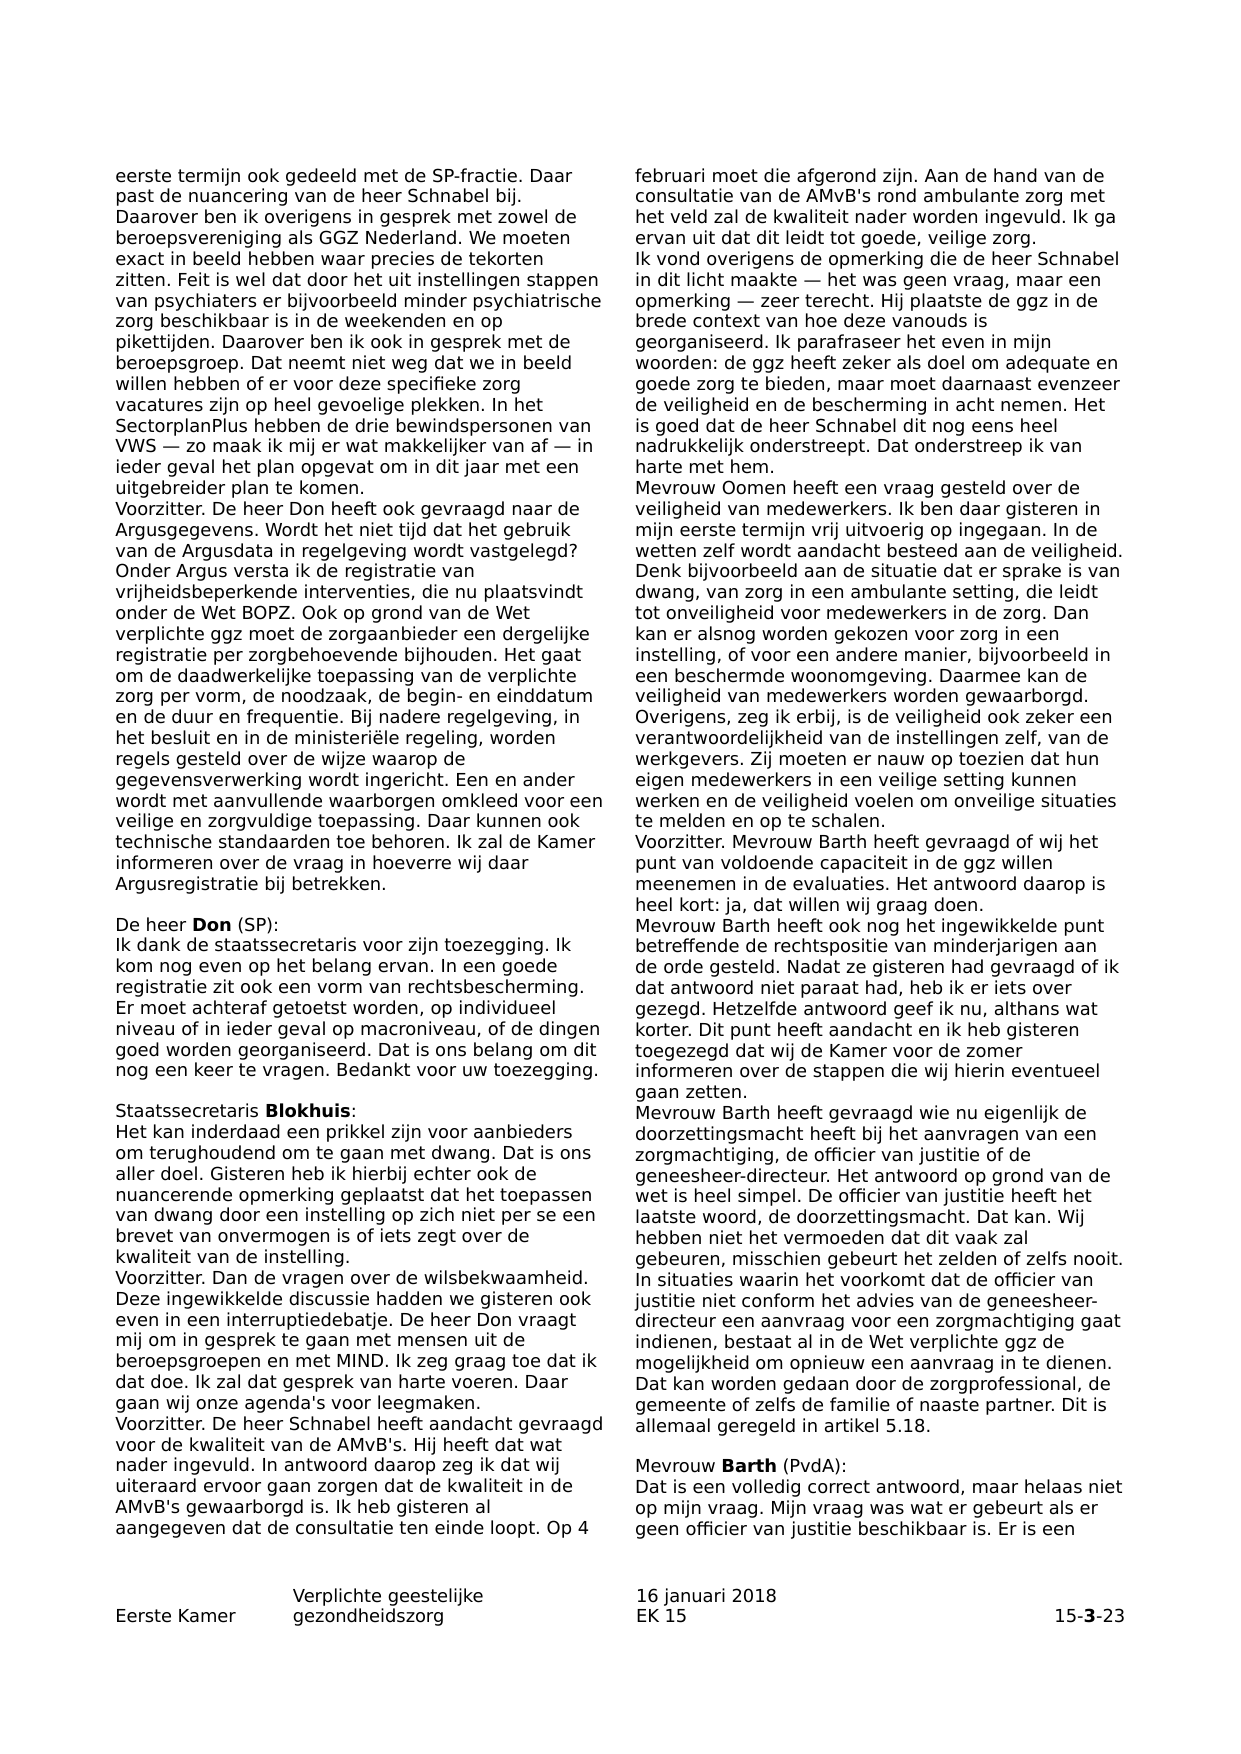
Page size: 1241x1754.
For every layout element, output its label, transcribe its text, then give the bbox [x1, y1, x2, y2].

text Het kan inderdaad een prikkel zijn voor aanbieders om terughoudend om te gaan met dwang. Dat is ons aller doel. Gisteren heb ik hierbij echter ook de nuancerende opmerking geplaatst dat het toepassen van dwang door een instelling op zich niet per se een brevet van onvermogen is of iets zegt over de kwaliteit van de instelling. [115, 1122, 605, 1268]
text Ik dank de staatssecretaris voor zijn toezegging. Ik kom nog even op het belang ervan. In een goede registratie zit ook een vorm van rechtsbescherming. Er moet achteraf getoetst worden, op individueel niveau of in ieder geval op macroniveau, of de dingen goed worden georganiseerd. Dat is ons belang om dit nog een keer te vragen. Bedankt voor uw toezegging. [115, 935, 605, 1081]
text De heer Don (SP): [115, 914, 605, 935]
text eerste termijn ook gedeeld met de SP-fractie. Daar past de nuancering van de heer Schnabel bij. Daarover ben ik overigens in gesprek met zowel de beroepsvereniging als GGZ Nederland. We moeten exact in beeld hebben waar precies de tekorten zitten. Feit is wel dat door het uit instellingen stappen van psychiaters er bijvoorbeeld minder psychiatrische zorg beschikbaar is in de weekenden en op pikettijden. Daarover ben ik ook in gesprek met de beroepsgroep. Dat neemt niet weg dat we in beeld willen hebben of er voor deze specifieke zorg vacatures zijn op heel gevoelige plekken. In het SectorplanPlus hebben de drie bewindspersonen van VWS — zo maak ik mij er wat makkelijker van af — in ieder geval het plan opgevat om in dit jaar met een uitgebreider plan te komen. [115, 165, 605, 499]
text Voorzitter. De heer Schnabel heeft aandacht gevraagd voor de kwaliteit van de AMvB's. Hij heeft dat wat nader ingevuld. In antwoord daarop zeg ik dat wij uiteraard ervoor gaan zorgen dat de kwaliteit in de AMvB's gewaarborgd is. Ik heb gisteren al aangegeven dat de consultatie ten einde loopt. Op 4 [115, 1413, 605, 1538]
text februari moet die afgerond zijn. Aan de hand van de consultatie van de AMvB's rond ambulante zorg met het veld zal de kwaliteit nader worden ingevuld. Ik ga ervan uit dat dit leidt tot goede, veilige zorg. [635, 165, 1125, 249]
text Staatssecretaris Blokhuis: [115, 1101, 605, 1122]
text Voorzitter. Dan de vragen over de wilsbekwaamheid. Deze ingewikkelde discussie hadden we gisteren ook even in een interruptiedebatje. De heer Don vraagt mij om in gesprek te gaan met mensen uit de beroepsgroepen en met MIND. Ik zeg graag toe dat ik dat doe. Ik zal dat gesprek van harte voeren. Daar gaan wij onze agenda's voor leegmaken. [115, 1268, 605, 1413]
text Dat is een volledig correct antwoord, maar helaas niet op mijn vraag. Mijn vraag was wat er gebeurt als er geen officier van justitie beschikbaar is. Er is een [635, 1477, 1125, 1539]
text Voorzitter. Mevrouw Barth heeft gevraagd of wij het punt van voldoende capaciteit in de ggz willen meenemen in de evaluaties. Het antwoord daarop is heel kort: ja, dat willen wij graag doen. [635, 832, 1125, 915]
text Ik vond overigens de opmerking die de heer Schnabel in dit licht maakte — het was geen vraag, maar een opmerking — zeer terecht. Hij plaatste de ggz in de brede context van hoe deze vanouds is georganiseerd. Ik parafraseer het even in mijn woorden: de ggz heeft zeker als doel om adequate en goede zorg te bieden, maar moet daarnaast evenzeer de veiligheid en de bescherming in acht nemen. Het is goed dat de heer Schnabel dit nog eens heel nadrukkelijk onderstreept. Dat onderstreep ik van harte met hem. [635, 249, 1125, 478]
text Mevrouw Barth (PvdA): [635, 1456, 1125, 1477]
text Voorzitter. De heer Don heeft ook gevraagd naar de Argusgegevens. Wordt het niet tijd dat het gebruik van de Argusdata in regelgeving wordt vastgelegd? Onder Argus versta ik de registratie van vrijheidsbeperkende interventies, die nu plaatsvindt onder de Wet BOPZ. Ook op grond van de Wet verplichte ggz moet de zorgaanbieder een dergelijke registratie per zorgbehoevende bijhouden. Het gaat om de daadwerkelijke toepassing van de verplichte zorg per vorm, de noodzaak, de begin- en einddatum en de duur en frequentie. Bij nadere regelgeving, in het besluit en in de ministeriële regeling, worden regels gesteld over de wijze waarop de gegevensverwerking wordt ingericht. Een en ander wordt met aanvullende waarborgen omkleed voor een veilige en zorgvuldige toepassing. Daar kunnen ook technische standaarden toe behoren. Ik zal de Kamer informeren over de vraag in hoeverre wij daar Argusregistratie bij betrekken. [115, 499, 605, 894]
text Mevrouw Barth heeft gevraagd wie nu eigenlijk de doorzettingsmacht heeft bij het aanvragen van een zorgmachtiging, de officier van justitie of de geneesheer-directeur. Het antwoord op grond van de wet is heel simpel. De officier van justitie heeft het laatste woord, de doorzettingsmacht. Dat kan. Wij hebben niet het vermoeden dat dit vaak zal gebeuren, misschien gebeurt het zelden of zelfs nooit. In situaties waarin het voorkomt dat de officier van justitie niet conform het advies van de geneesheer-directeur een aanvraag voor een zorgmachtiging gaat indienen, bestaat al in de Wet verplichte ggz de mogelijkheid om opnieuw een aanvraag in te dienen. Dat kan worden gedaan door de zorgprofessional, de gemeente of zelfs de familie of naaste partner. Dit is allemaal geregeld in artikel 5.18. [635, 1103, 1125, 1436]
text Mevrouw Barth heeft ook nog het ingewikkelde punt betreffende de rechtspositie van minderjarigen aan de orde gesteld. Nadat ze gisteren had gevraagd of ik dat antwoord niet paraat had, heb ik er iets over gezegd. Hetzelfde antwoord geef ik nu, althans wat korter. Dit punt heeft aandacht en ik heb gisteren toegezegd dat wij de Kamer voor de zomer informeren over de stappen die wij hierin eventueel gaan zetten. [635, 915, 1125, 1103]
text Mevrouw Oomen heeft een vraag gesteld over de veiligheid van medewerkers. Ik ben daar gisteren in mijn eerste termijn vrij uitvoerig op ingegaan. In de wetten zelf wordt aandacht besteed aan de veiligheid. Denk bijvoorbeeld aan de situatie dat er sprake is van dwang, van zorg in een ambulante setting, die leidt tot onveiligheid voor medewerkers in de zorg. Dan kan er alsnog worden gekozen voor zorg in een instelling, of voor een andere manier, bijvoorbeeld in een beschermde woonomgeving. Daarmee kan de veiligheid van medewerkers worden gewaarborgd. Overigens, zeg ik erbij, is de veiligheid ook zeker een verantwoordelijkheid van de instellingen zelf, van de werkgevers. Zij moeten er nauw op toezien dat hun eigen medewerkers in een veilige setting kunnen werken en de veiligheid voelen om onveilige situaties te melden en op te schalen. [635, 478, 1125, 832]
